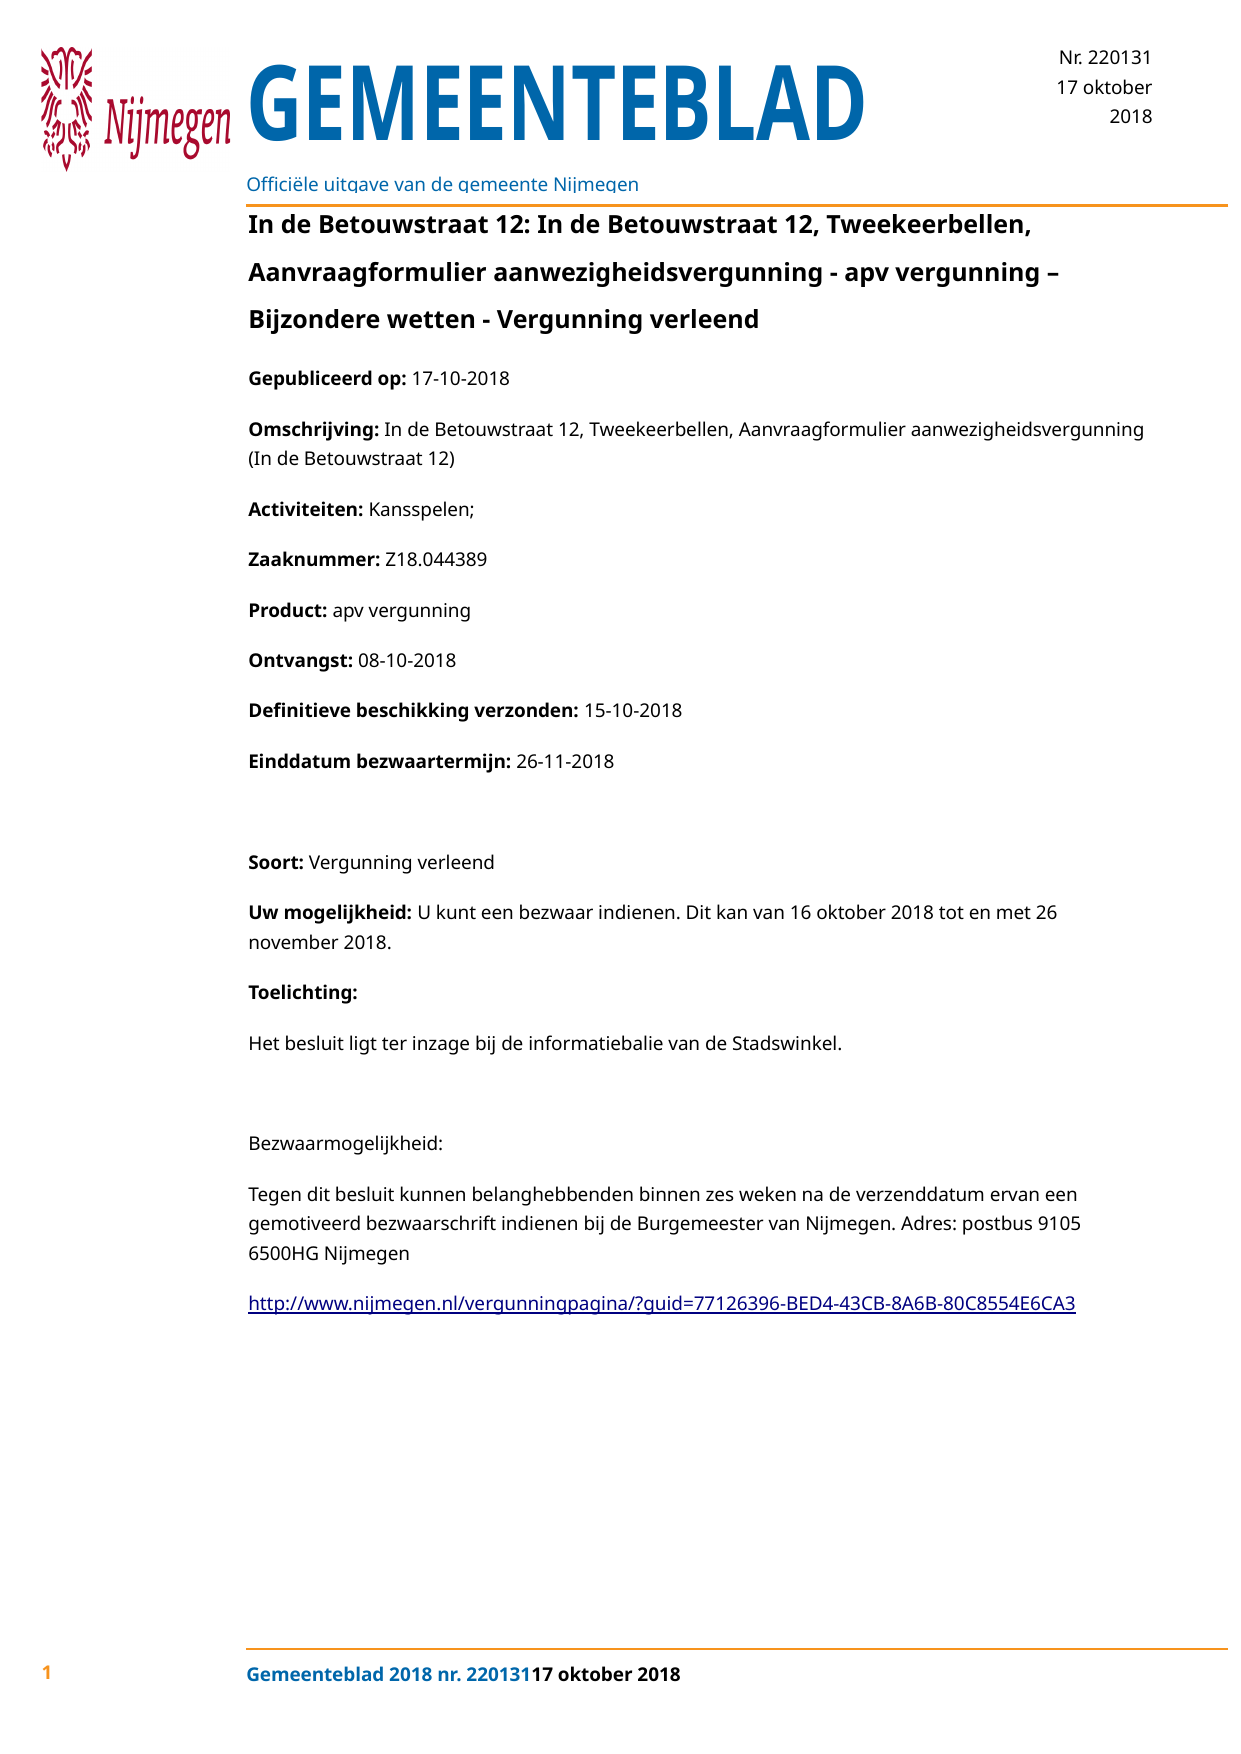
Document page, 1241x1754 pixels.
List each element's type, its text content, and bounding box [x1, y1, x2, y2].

text Het besluit ligt ter inzage bij de informatiebalie van de Stadswinkel. [248, 1030, 1152, 1055]
text Definitieve beschikking verzonden: 15-10-2018 [248, 698, 1152, 723]
text Gepubliceerd op: 17-10-2018 [248, 366, 1152, 391]
text Toelichting: [248, 979, 1152, 1005]
text Einddatum bezwaartermijn: 26-11-2018 [248, 748, 1152, 774]
text Bezwaarmogelijkheid: [248, 1131, 1152, 1156]
text http://www.nijmegen.nl/vergunningpagina/?guid=77126396-BED4-43CB-8A6B-80C8554E6CA3 [248, 1291, 1152, 1316]
text Omschrijving: In de Betouwstraat 12, Tweekeerbellen, Aanvraagformulier aanwezigheidsvergunning (In de Betouwstraat 12) [248, 416, 1152, 471]
text Uw mogelijkheid: U kunt een bezwaar indienen. Dit kan van 16 oktober 2018 tot en met 26 november 2018. [248, 899, 1152, 954]
text Activiteiten: Kansspelen; [248, 496, 1152, 522]
text Zaaknummer: Z18.044389 [248, 546, 1152, 572]
text In de Betouwstraat 12: In de Betouwstraat 12, Tweekeerbellen, Aanvraagformulier aanwezigheidsvergunning - apv vergunning – Bijzondere wetten - Vergunning verleend [248, 207, 1152, 336]
text Ontvangst: 08-10-2018 [248, 647, 1152, 673]
picture [41, 47, 231, 172]
text Product: apv vergunning [248, 597, 1152, 622]
text Soort: Vergunning verleend [248, 849, 1152, 874]
text Tegen dit besluit kunnen belanghebbenden binnen zes weken na de verzenddatum ervan een gemotiveerd bezwaarschrift indienen bij de Burgemeester van Nijmegen. Adres: postbus 9105 6500HG Nijmegen [248, 1181, 1152, 1266]
